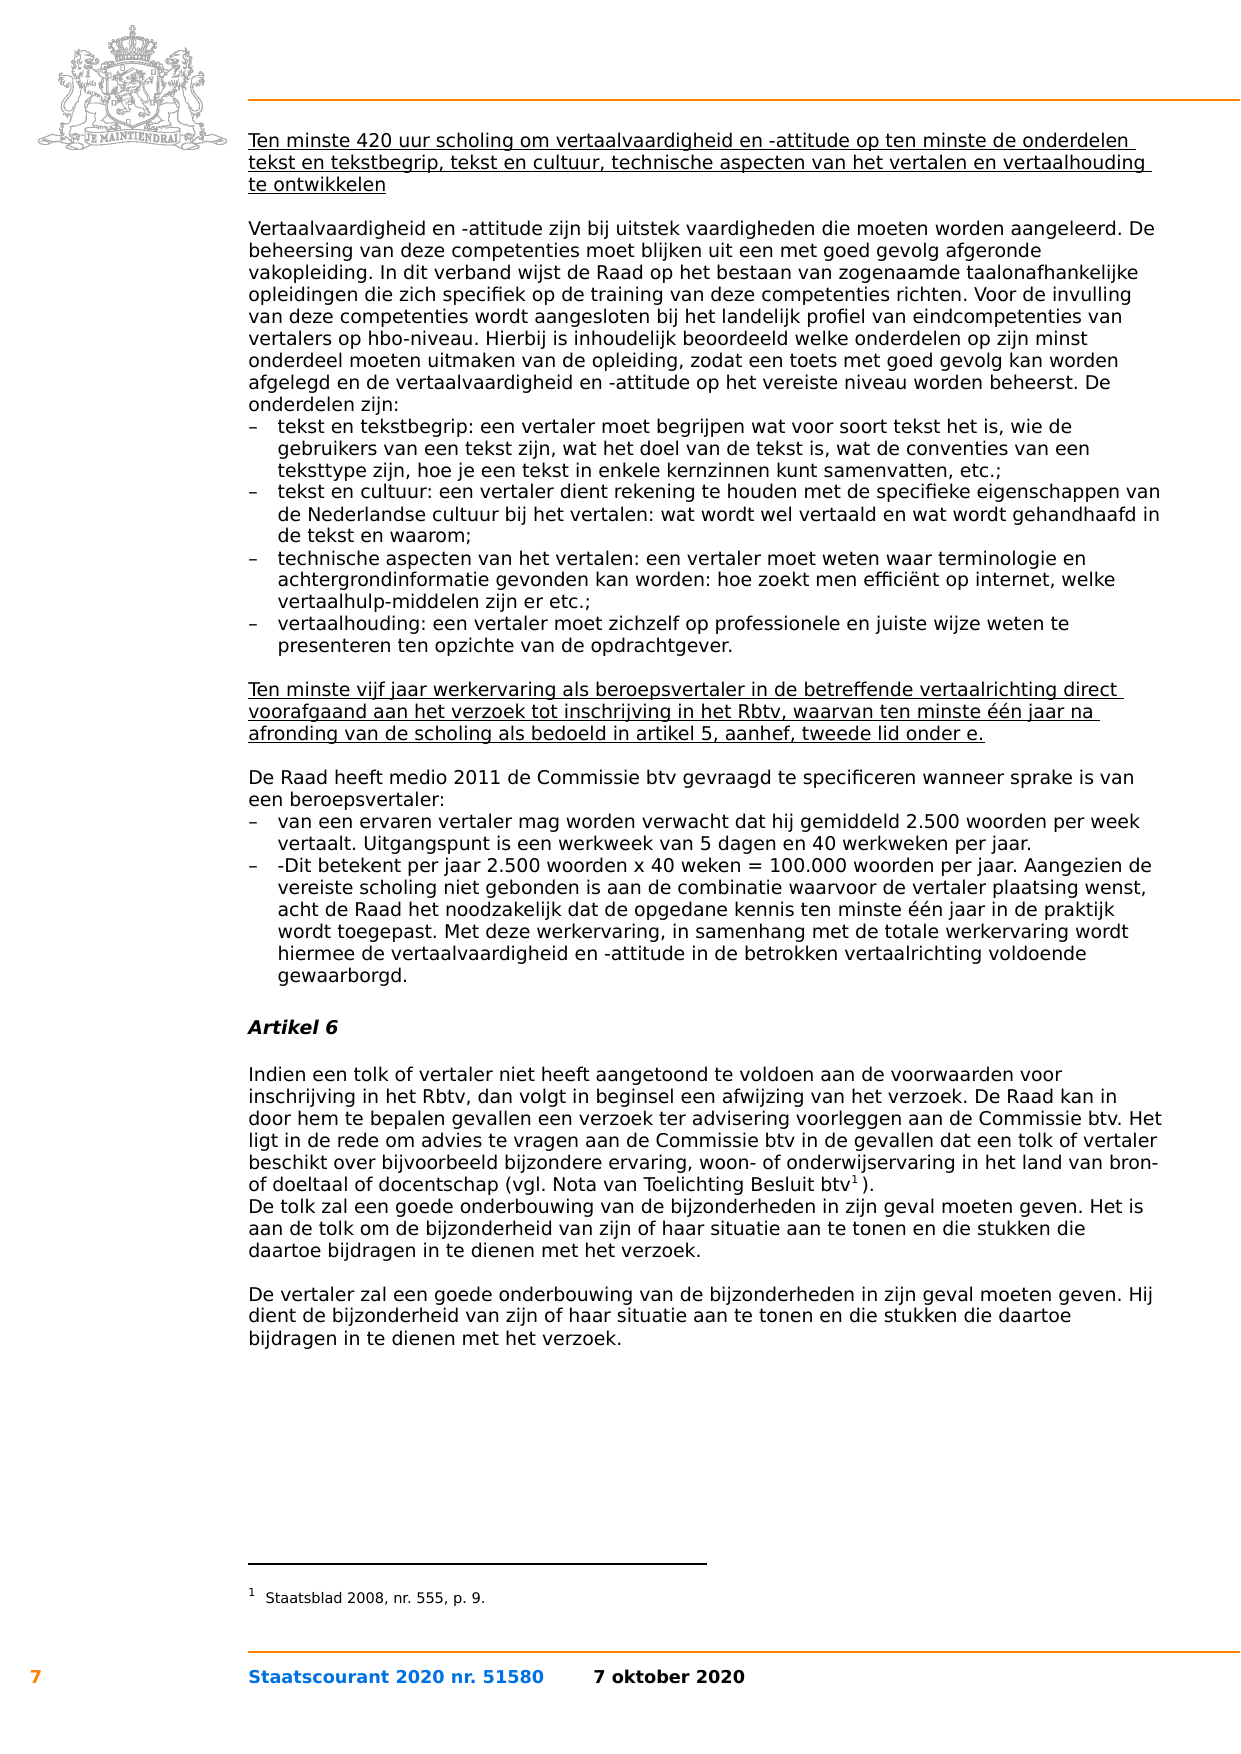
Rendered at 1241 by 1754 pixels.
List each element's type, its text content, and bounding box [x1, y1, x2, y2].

text De vertaler zal een goede onderbouwing van de bijzonderheden in zijn geval moeten geven. Hij dient de bijzonderheid van zijn of haar situatie aan te tonen en die stukken die daartoe bijdragen in te dienen met het verzoek. [248, 1283, 1163, 1349]
text – tekst en tekstbegrip: een vertaler moet begrijpen wat voor soort tekst het is, wie de gebruikers van een tekst zijn, wat het doel van de tekst is, wat de conventies van een teksttype zijn, hoe je een tekst in enkele kernzinnen kunt samenvatten, etc.; [248, 416, 1163, 481]
text Vertaalvaardigheid en -attitude zijn bij uitstek vaardigheden die moeten worden aangeleerd. De beheersing van deze competenties moet blijken uit een met goed gevolg afgeronde vakopleiding. In dit verband wijst de Raad op het bestaan van zogenaamde taalonafhankelijke opleidingen die zich specifiek op de training van deze competenties richten. Voor de invulling van deze competenties wordt aangesloten bij het landelijk profiel van eindcompetenties van vertalers op hbo-niveau. Hierbij is inhoudelijk beoordeeld welke onderdelen op zijn minst onderdeel moeten uitmaken van de opleiding, zodat een toets met goed gevolg kan worden afgelegd en de vertaalvaardigheid en -attitude op het vereiste niveau worden beheerst. De onderdelen zijn: [248, 218, 1163, 416]
subtitle Artikel 6 [248, 1017, 1163, 1039]
text – van een ervaren vertaler mag worden verwacht dat hij gemiddeld 2.500 woorden per week vertaalt. Uitgangspunt is een werkweek van 5 dagen en 40 werkweken per jaar. [248, 811, 1163, 855]
text – -Dit betekent per jaar 2.500 woorden x 40 weken = 100.000 woorden per jaar. Aangezien de vereiste scholing niet gebonden is aan de combinatie waarvoor de vertaler plaatsing wenst, acht de Raad het noodzakelijk dat de opgedane kennis ten minste één jaar in de praktijk wordt toegepast. Met deze werkervaring, in samenhang met de totale werkervaring wordt hiermee de vertaalvaardigheid en -attitude in de betrokken vertaalrichting voldoende gewaarborgd. [248, 855, 1163, 987]
subtitle Ten minste vijf jaar werkervaring als beroepsvertaler in de betreffende vertaalrichting direct voorafgaand aan het verzoek tot inschrijving in het Rbtv, waarvan ten minste één jaar na afronding van de scholing als bedoeld in artikel 5, aanhef, tweede lid onder e. [248, 679, 1163, 745]
picture [38, 25, 227, 150]
text De Raad heeft medio 2011 de Commissie btv gevraagd te specificeren wanneer sprake is van een beroepsvertaler: [248, 767, 1163, 811]
text Indien een tolk of vertaler niet heeft aangetoond te voldoen aan de voorwaarden voor inschrijving in het Rbtv, dan volgt in beginsel een afwijzing van het verzoek. De Raad kan in door hem te bepalen gevallen een verzoek ter advisering voorleggen aan de Commissie btv. Het ligt in de rede om advies te vragen aan de Commissie btv in de gevallen dat een tolk of vertaler beschikt over bijvoorbeeld bijzondere ervaring, woon- of onderwijservaring in het land van bron- of doeltaal of docentschap (vgl. Nota van Toelichting Besluit btv). [248, 1064, 1163, 1196]
text – vertaalhouding: een vertaler moet zichzelf op professionele en juiste wijze weten te presenteren ten opzichte van de opdrachtgever. [248, 613, 1163, 657]
text Staatsblad 2008, nr. 555, p. 9. [248, 1586, 1163, 1608]
text De tolk zal een goede onderbouwing van de bijzonderheden in zijn geval moeten geven. Het is aan de tolk om de bijzonderheid van zijn of haar situatie aan te tonen en die stukken die daartoe bijdragen in te dienen met het verzoek. [248, 1196, 1163, 1262]
text – technische aspecten van het vertalen: een vertaler moet weten waar terminologie en achtergrondinformatie gevonden kan worden: hoe zoekt men efficiënt op internet, welke vertaalhulp-middelen zijn er etc.; [248, 547, 1163, 613]
subtitle Ten minste 420 uur scholing om vertaalvaardigheid en -attitude op ten minste de onderdelen tekst en tekstbegrip, tekst en cultuur, technische aspecten van het vertalen en vertaalhouding te ontwikkelen [248, 130, 1163, 196]
text – tekst en cultuur: een vertaler dient rekening te houden met de specifieke eigenschappen van de Nederlandse cultuur bij het vertalen: wat wordt wel vertaald en wat wordt gehandhaafd in de tekst en waarom; [248, 481, 1163, 547]
